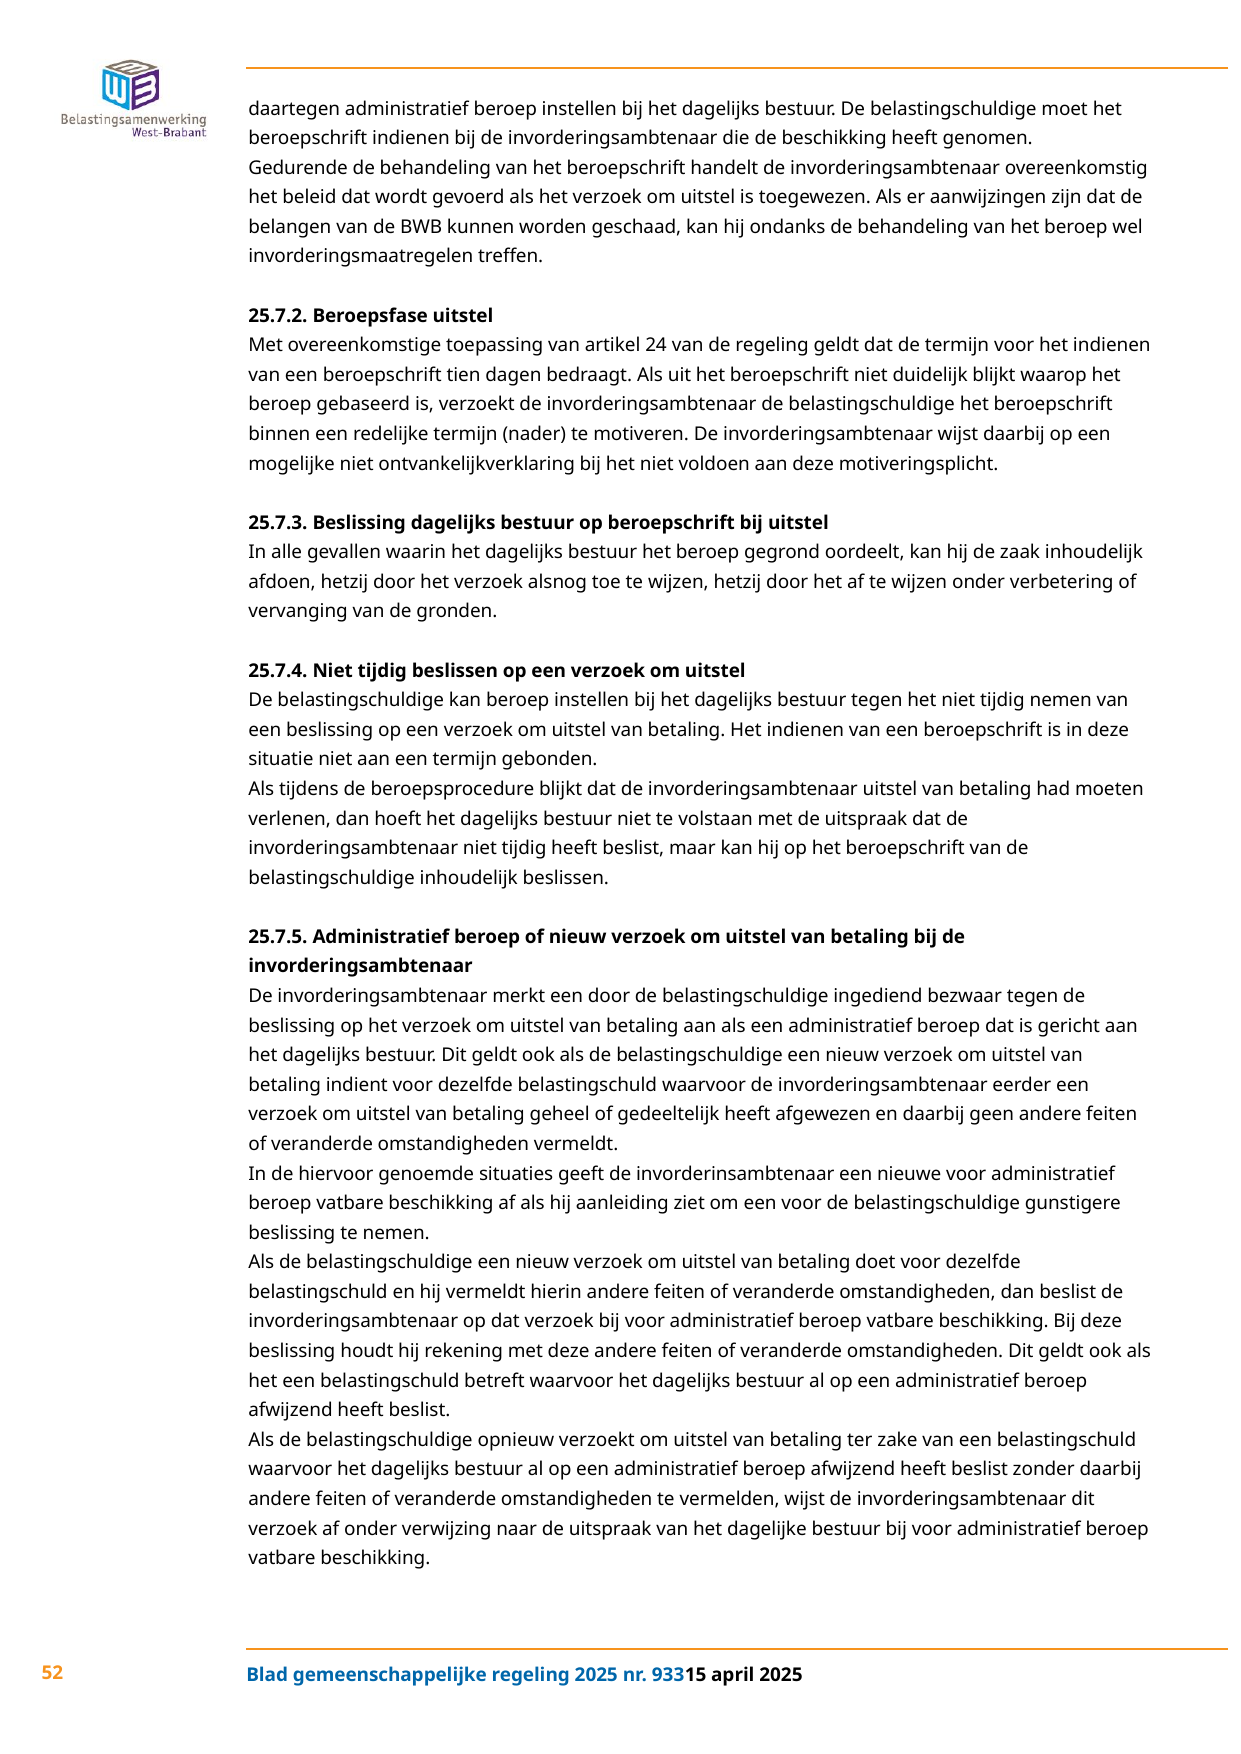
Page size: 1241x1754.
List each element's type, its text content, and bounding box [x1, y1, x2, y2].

text In de hiervoor genoemde situaties geeft de invorderinsambtenaar een nieuwe voor administratief beroep vatbare beschikking af als hij aanleiding ziet om een voor de belastingschuldige gunstigere beslissing te nemen. [248, 1160, 1152, 1245]
text In alle gevallen waarin het dagelijks bestuur het beroep gegrond oordeelt, kan hij de zaak inhoudelijk afdoen, hetzij door het verzoek alsnog toe te wijzen, hetzij door het af te wijzen onder verbetering of vervanging van de gronden. [248, 538, 1152, 623]
text Als tijdens de beroepsprocedure blijkt dat de invorderingsambtenaar uitstel van betaling had moeten verlenen, dan hoeft het dagelijks bestuur niet te volstaan met de uitspraak dat de invorderingsambtenaar niet tijdig heeft beslist, maar kan hij op het beroepschrift van de belastingschuldige inhoudelijk beslissen. [248, 775, 1152, 890]
text 25.7.4. Niet tijdig beslissen op een verzoek om uitstel [248, 657, 1152, 683]
text Gedurende de behandeling van het beroepschrift handelt de invorderingsambtenaar overeenkomstig het beleid dat wordt gevoerd als het verzoek om uitstel is toegewezen. Als er aanwijzingen zijn dat de belangen van de BWB kunnen worden geschaad, kan hij ondanks de behandeling van het beroep wel invorderingsmaatregelen treffen. [248, 154, 1152, 268]
text 25.7.3. Beslissing dagelijks bestuur op beroepschrift bij uitstel [248, 509, 1152, 535]
text De belastingschuldige kan beroep instellen bij het dagelijks bestuur tegen het niet tijdig nemen van een beslissing op een verzoek om uitstel van betaling. Het indienen van een beroepschrift is in deze situatie niet aan een termijn gebonden. [248, 686, 1152, 771]
text 25.7.5. Administratief beroep of nieuw verzoek om uitstel van betaling bij de invorderingsambtenaar [248, 923, 1152, 978]
text 25.7.2. Beroepsfase uitstel [248, 302, 1152, 328]
picture [41, 47, 231, 172]
text Met overeenkomstige toepassing van artikel 24 van de regeling geldt dat de termijn voor het indienen van een beroepschrift tien dagen bedraagt. Als uit het beroepschrift niet duidelijk blijkt waarop het beroep gebaseerd is, verzoekt de invorderingsambtenaar de belastingschuldige het beroepschrift binnen een redelijke termijn (nader) te motiveren. De invorderingsambtenaar wijst daarbij op een mogelijke niet ontvankelijkverklaring bij het niet voldoen aan deze motiveringsplicht. [248, 331, 1152, 476]
text De invorderingsambtenaar merkt een door de belastingschuldige ingediend bezwaar tegen de beslissing op het verzoek om uitstel van betaling aan als een administratief beroep dat is gericht aan het dagelijks bestuur. Dit geldt ook als de belastingschuldige een nieuw verzoek om uitstel van betaling indient voor dezelfde belastingschuld waarvoor de invorderingsambtenaar eerder een verzoek om uitstel van betaling geheel of gedeeltelijk heeft afgewezen en daarbij geen andere feiten of veranderde omstandigheden vermeldt. [248, 982, 1152, 1156]
text Als de belastingschuldige opnieuw verzoekt om uitstel van betaling ter zake van een belastingschuld waarvoor het dagelijks bestuur al op een administratief beroep afwijzend heeft beslist zonder daarbij andere feiten of veranderde omstandigheden te vermelden, wijst de invorderingsambtenaar dit verzoek af onder verwijzing naar de uitspraak van het dagelijke bestuur bij voor administratief beroep vatbare beschikking. [248, 1426, 1152, 1570]
text Als de belastingschuldige een nieuw verzoek om uitstel van betaling doet voor dezelfde belastingschuld en hij vermeldt hierin andere feiten of veranderde omstandigheden, dan beslist de invorderingsambtenaar op dat verzoek bij voor administratief beroep vatbare beschikking. Bij deze beslissing houdt hij rekening met deze andere feiten of veranderde omstandigheden. Dit geldt ook als het een belastingschuld betreft waarvoor het dagelijks bestuur al op een administratief beroep afwijzend heeft beslist. [248, 1248, 1152, 1422]
text daartegen administratief beroep instellen bij het dagelijks bestuur. De belastingschuldige moet het beroepschrift indienen bij de invorderingsambtenaar die de beschikking heeft genomen. [248, 95, 1152, 150]
